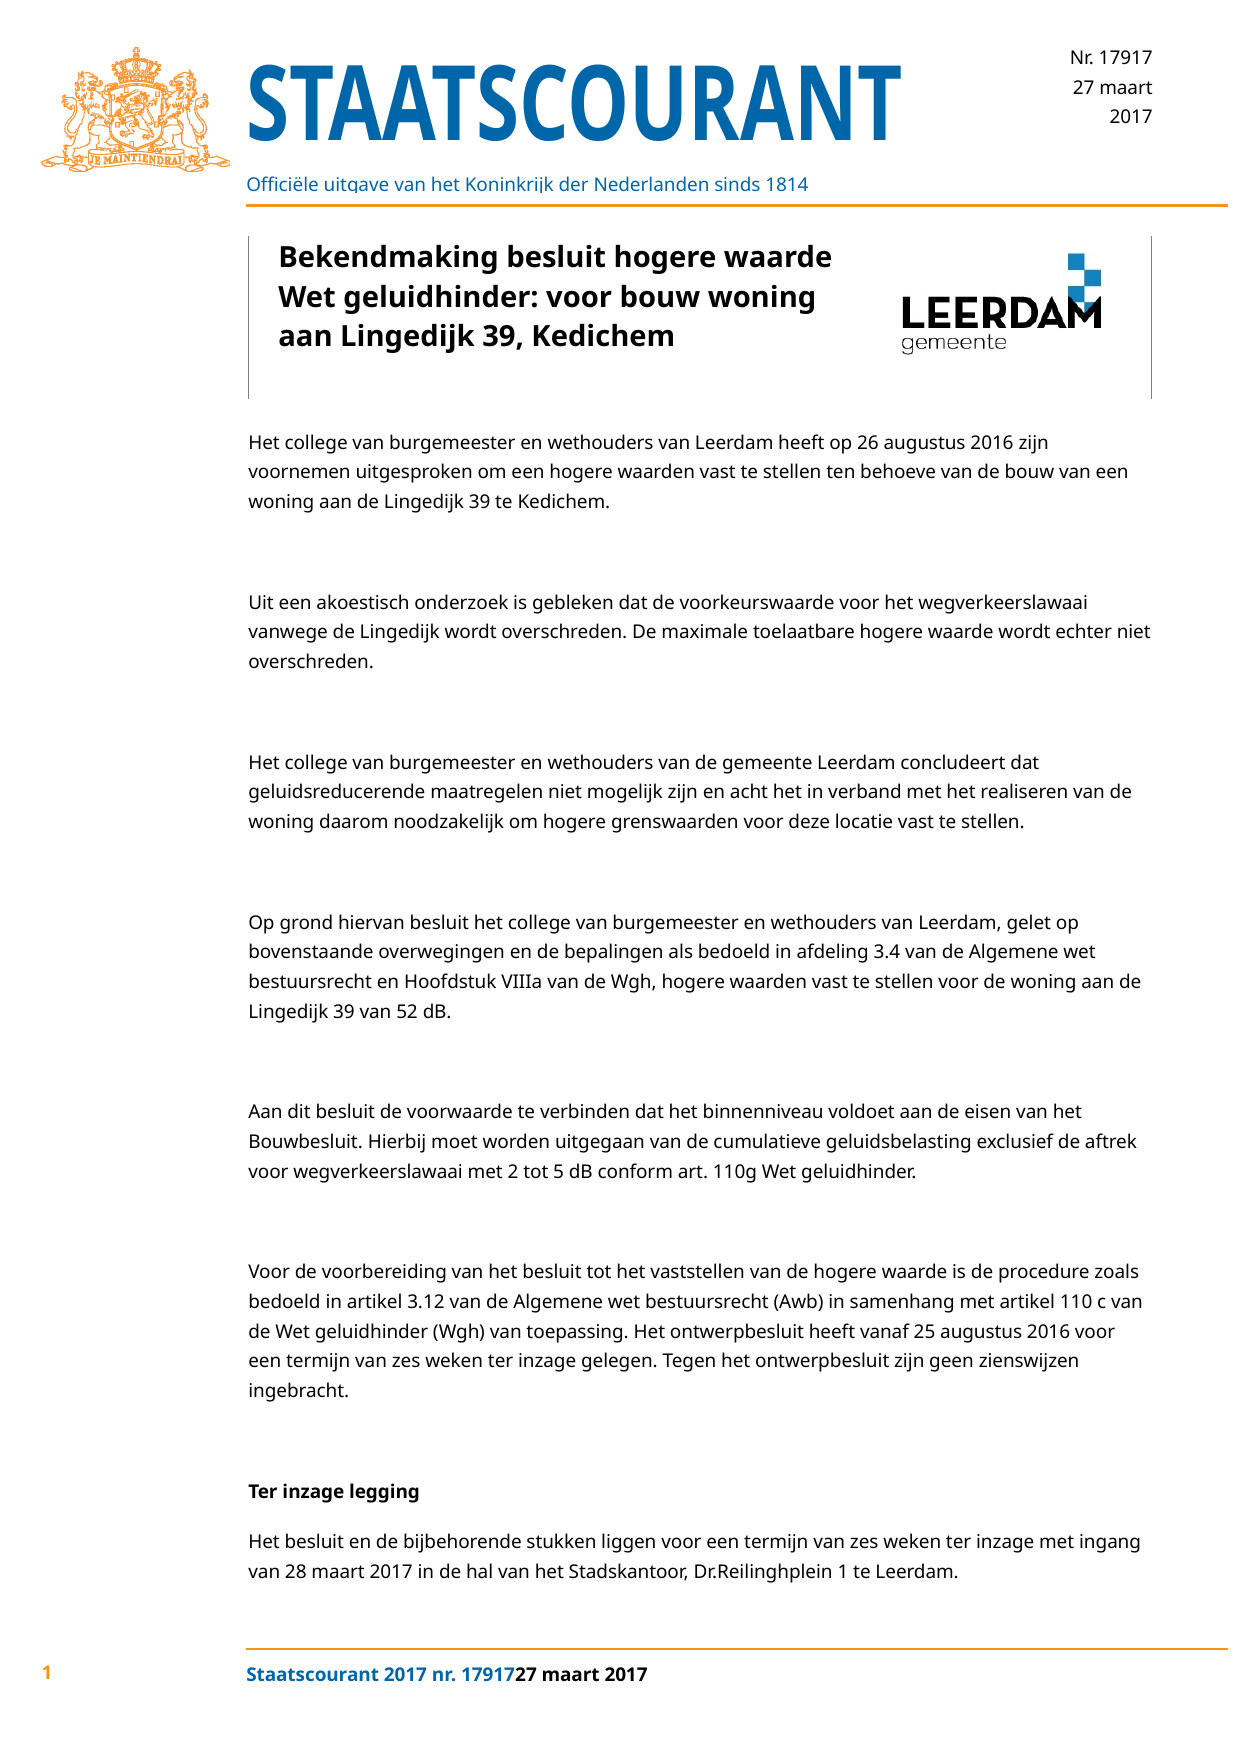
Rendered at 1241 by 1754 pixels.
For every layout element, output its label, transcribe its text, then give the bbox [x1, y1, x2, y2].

text Het besluit en de bijbehorende stukken liggen voor een termijn van zes weken ter inzage met ingang van 28 maart 2017 in de hal van het Stadskantoor, Dr.Reilinghplein 1 te Leerdam. [248, 1528, 1152, 1583]
table_header [850, 236, 1151, 399]
picture [882, 236, 1119, 374]
text Het college van burgemeester en wethouders van Leerdam heeft op 26 augustus 2016 zijn voornemen uitgesproken om een hogere waarden vast te stellen ten behoeve van de bouw van een woning aan de Lingedijk 39 te Kedichem. [248, 429, 1152, 514]
table_header Bekendmaking besluit hogere waarde Wet geluidhinder: voor bouw woning aan Lingedijk 39, Kedichem [249, 236, 850, 399]
text Ter inzage legging [248, 1478, 1152, 1503]
text Op grond hiervan besluit het college van burgemeester en wethouders van Leerdam, gelet op bovenstaande overwegingen en de bepalingen als bedoeld in afdeling 3.4 van de Algemene wet bestuursrecht en Hoofdstuk VIIIa van de Wgh, hogere waarden vast te stellen voor de woning aan de Lingedijk 39 van 52 dB. [248, 909, 1152, 1023]
text Uit een akoestisch onderzoek is gebleken dat de voorkeurswaarde voor het wegverkeerslawaai vanwege de Lingedijk wordt overschreden. De maximale toelaatbare hogere waarde wordt echter niet overschreden. [248, 589, 1152, 674]
text Het college van burgemeester en wethouders van de gemeente Leerdam concludeert dat geluidsreducerende maatregelen niet mogelijk zijn en acht het in verband met het realiseren van de woning daarom noodzakelijk om hogere grenswaarden voor deze locatie vast te stellen. [248, 749, 1152, 834]
text Voor de voorbereiding van het besluit tot het vaststellen van de hogere waarde is de procedure zoals bedoeld in artikel 3.12 van de Algemene wet bestuursrecht (Awb) in samenhang met artikel 110 c van de Wet geluidhinder (Wgh) van toepassing. Het ontwerpbesluit heeft vanaf 25 augustus 2016 voor een termijn van zes weken ter inzage gelegen. Tegen het ontwerpbesluit zijn geen zienswijzen ingebracht. [248, 1259, 1152, 1403]
text Aan dit besluit de voorwaarde te verbinden dat het binnenniveau voldoet aan de eisen van het Bouwbesluit. Hierbij moet worden uitgegaan van de cumulatieve geluidsbelasting exclusief de aftrek voor wegverkeerslawaai met 2 tot 5 dB conform art. 110g Wet geluidhinder. [248, 1099, 1152, 1183]
picture [41, 47, 231, 172]
